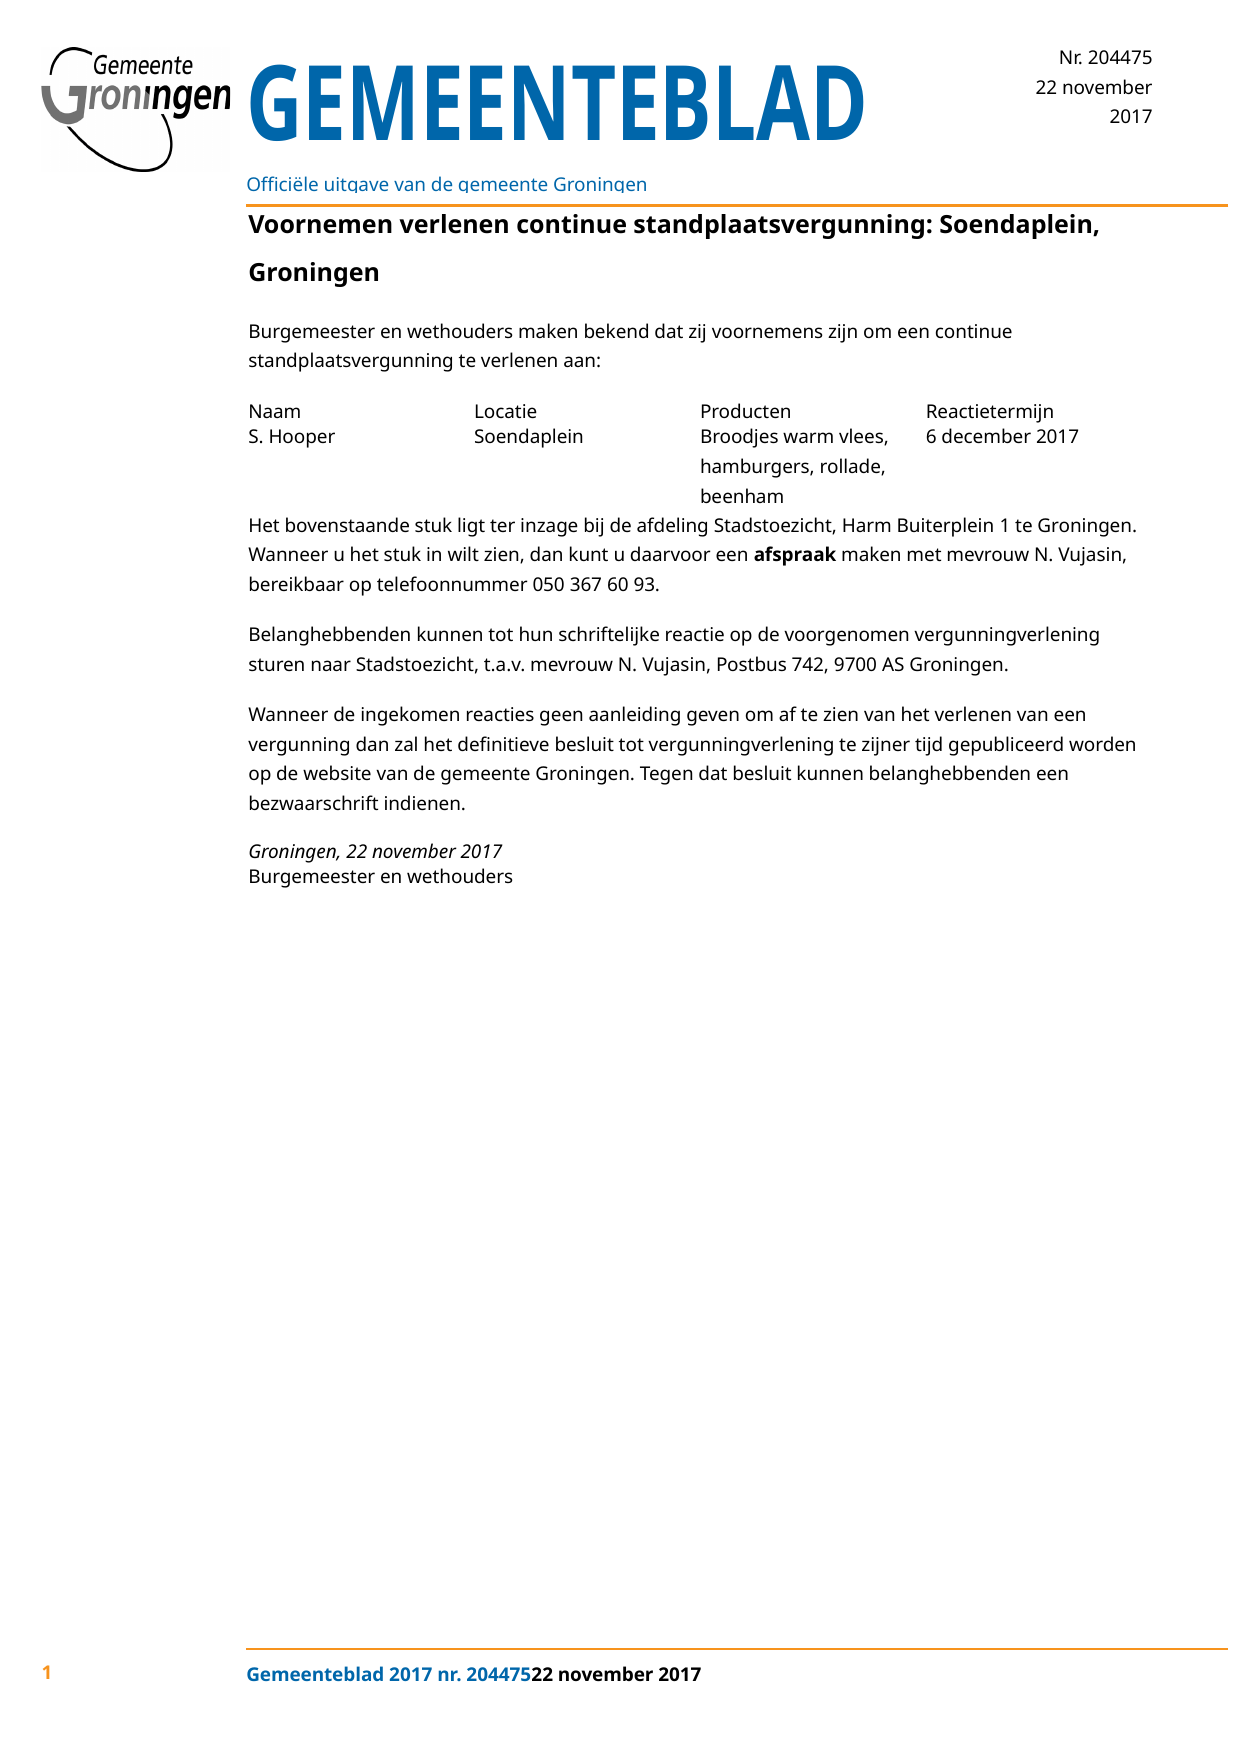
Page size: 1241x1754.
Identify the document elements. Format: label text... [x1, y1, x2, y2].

text Wanneer de ingekomen reacties geen aanleiding geven om af te zien van het verlenen van een vergunning dan zal het definitieve besluit tot vergunningverlening te zijner tijd gepubliceerd worden op de website van de gemeente Groningen. Tegen dat besluit kunnen belanghebbenden een bezwaarschrift indienen. [248, 701, 1152, 816]
table_header Producten [700, 398, 926, 424]
table_header Naam [248, 398, 474, 424]
table_cell Soendaplein [474, 424, 700, 509]
text Voornemen verlenen continue standplaatsvergunning: Soendaplein, Groningen [248, 207, 1152, 288]
table_cell Broodjes warm vlees, hamburgers, rollade, beenham [700, 424, 926, 509]
text Groningen, 22 november 2017 [248, 838, 1152, 864]
text Belanghebbenden kunnen tot hun schriftelijke reactie op de voorgenomen vergunningverlening sturen naar Stadstoezicht, t.a.v. mevrouw N. Vujasin, Postbus 742, 9700 AS Groningen. [248, 621, 1152, 677]
table_header Locatie [474, 398, 700, 424]
table_cell S. Hooper [248, 424, 474, 509]
text Burgemeester en wethouders [248, 864, 1152, 889]
table_header Reactietermijn [926, 398, 1152, 424]
picture [41, 47, 231, 172]
text Het bovenstaande stuk ligt ter inzage bij de afdeling Stadstoezicht, Harm Buiterplein 1 te Groningen. Wanneer u het stuk in wilt zien, dan kunt u daarvoor een afspraak maken met mevrouw N. Vujasin, bereikbaar op telefoonnummer 050 367 60 93. [248, 512, 1152, 597]
table_cell 6 december 2017 [926, 424, 1152, 509]
text Burgemeester en wethouders maken bekend dat zij voornemens zijn om een continue standplaatsvergunning te verlenen aan: [248, 318, 1152, 373]
